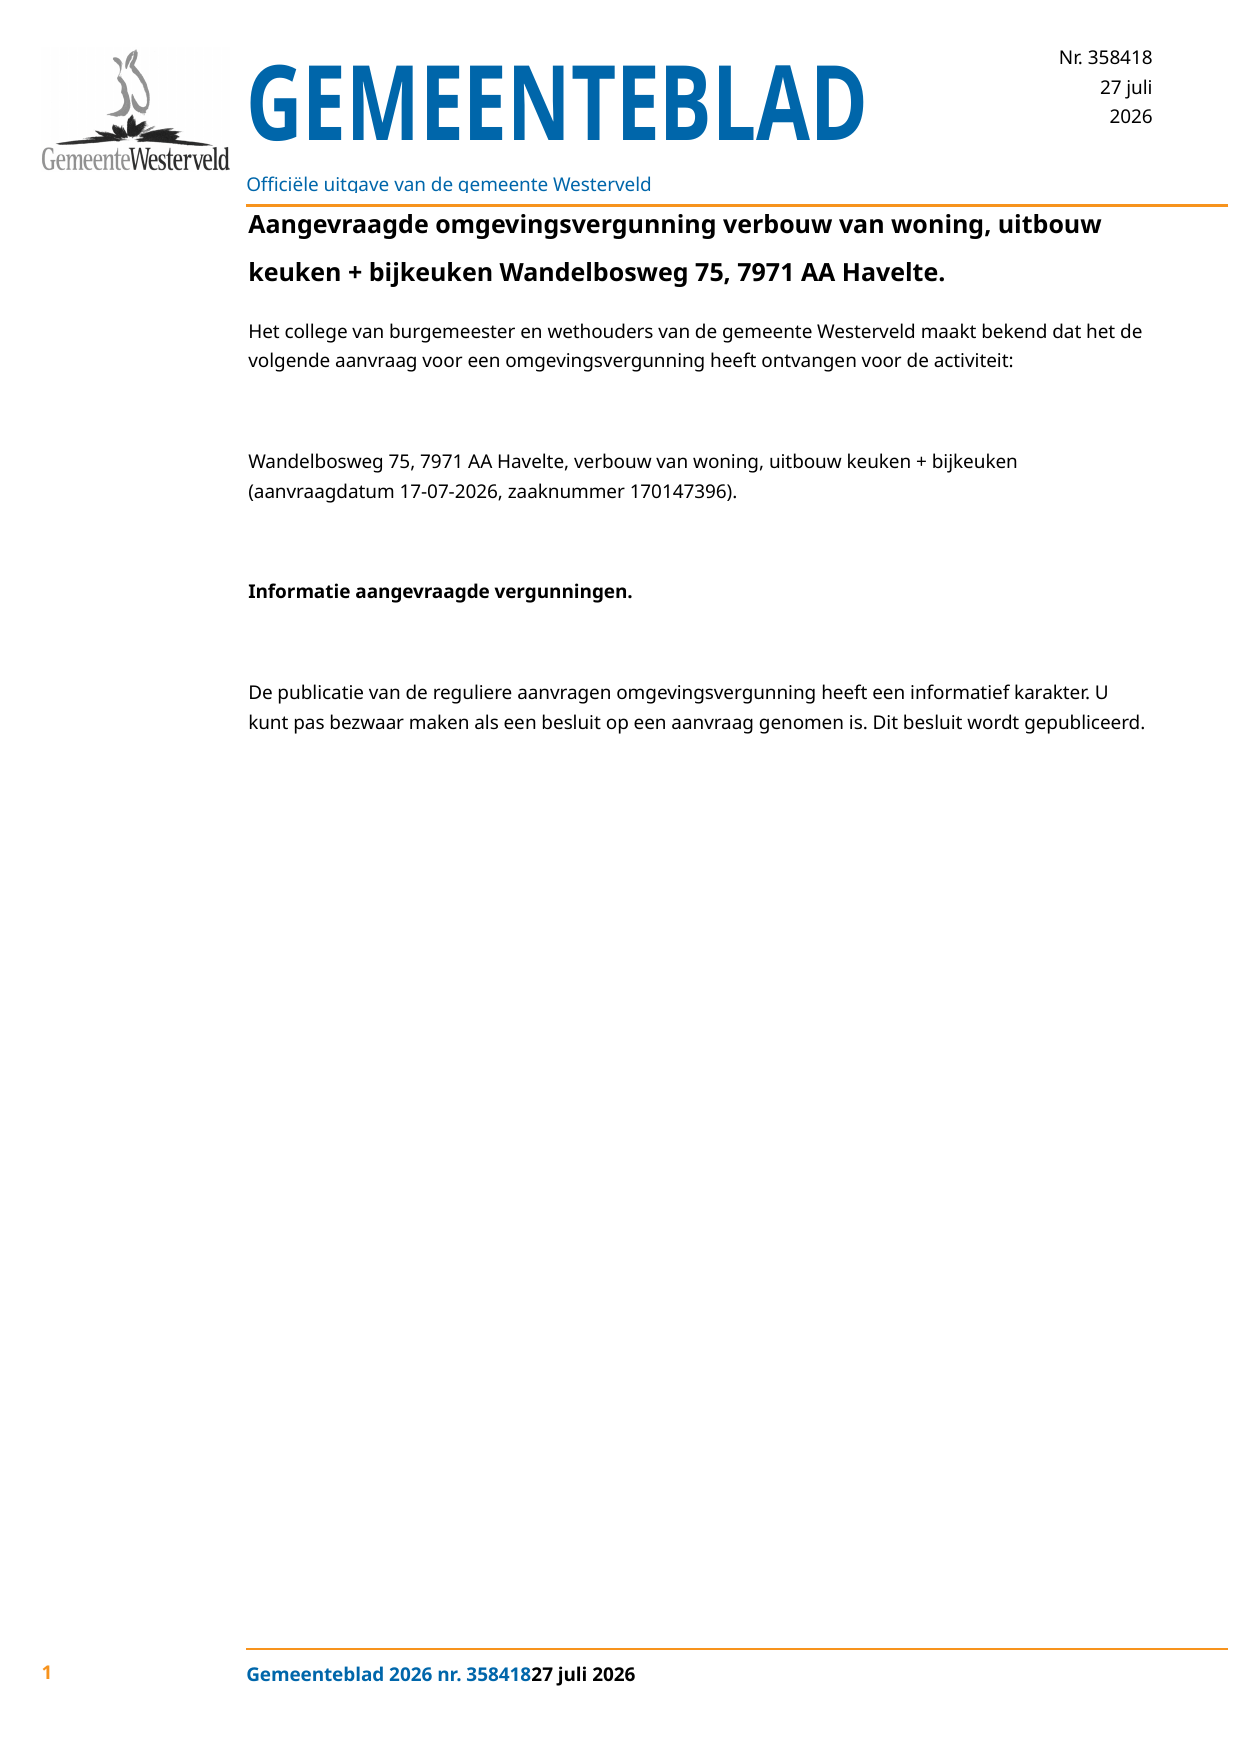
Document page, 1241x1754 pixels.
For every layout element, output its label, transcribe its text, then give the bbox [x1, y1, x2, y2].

text Het college van burgemeester en wethouders van de gemeente Westerveld maakt bekend dat het de volgende aanvraag voor een omgevingsvergunning heeft ontvangen voor de activiteit: [248, 318, 1152, 373]
text Aangevraagde omgevingsvergunning verbouw van woning, uitbouw keuken + bijkeuken Wandelbosweg 75, 7971 AA Havelte. [248, 207, 1152, 288]
text Wandelbosweg 75, 7971 AA Havelte, verbouw van woning, uitbouw keuken + bijkeuken (aanvraagdatum 17-07-2026, zaaknummer 170147396). [248, 448, 1152, 504]
picture [41, 47, 231, 172]
text De publicatie van de reguliere aanvragen omgevingsvergunning heeft een informatief karakter. U kunt pas bezwaar maken als een besluit op een aanvraag genomen is. Dit besluit wordt gepubliceerd. [248, 679, 1152, 735]
text Informatie aangevraagde vergunningen. [248, 579, 1152, 604]
